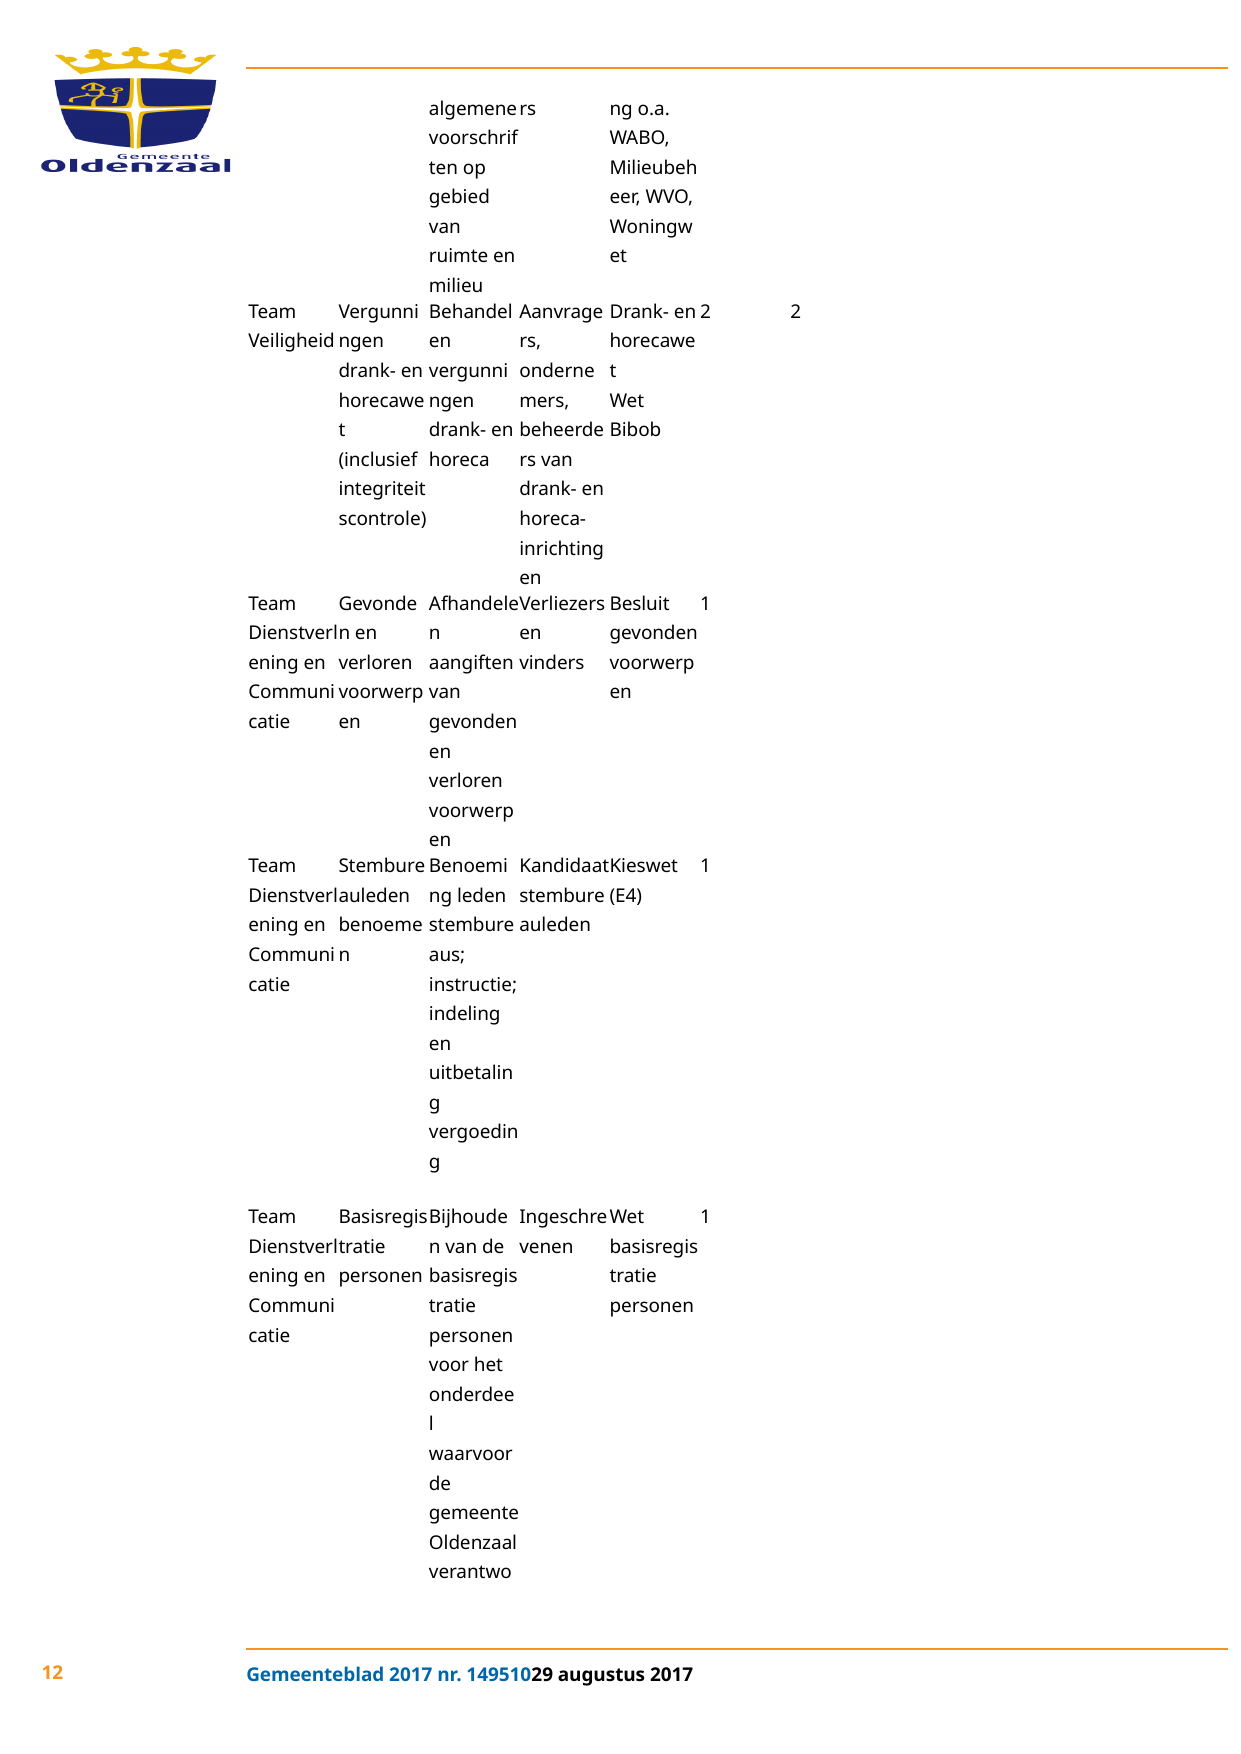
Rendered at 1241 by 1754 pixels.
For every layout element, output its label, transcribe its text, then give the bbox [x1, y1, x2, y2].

table_cell [881, 853, 971, 1203]
table_cell Bijhouden van de basisregistratie personen voor het onderdeel waarvoor de gemeente Oldenzaal verantwo [429, 1204, 519, 1584]
table_cell Kieswet (E4) [609, 853, 700, 1203]
table_cell Kandidaat stembureauleden [519, 853, 609, 1203]
table_cell [971, 590, 1061, 852]
table_cell [1061, 1204, 1152, 1584]
table_cell [700, 95, 790, 298]
table_cell [790, 853, 881, 1203]
table_cell [790, 95, 881, 298]
table_cell Verliezers en vinders [519, 590, 609, 852]
table_cell Team Dienstverlening en Communicatie [248, 853, 338, 1203]
table_cell Drank- en horecawet Wet Bibob [609, 298, 700, 590]
table_cell 2 [790, 298, 881, 590]
table_cell [971, 95, 1061, 298]
table_cell Benoeming leden stembureaus; instructie; indeling en uitbetaling vergoeding [429, 853, 519, 1203]
table_cell [881, 95, 971, 298]
table_cell ng o.a. WABO, Milieubeheer, WVO, Woningwet [609, 95, 700, 298]
table_cell Team Veiligheid [248, 298, 338, 590]
table_cell [248, 95, 338, 298]
table_cell [881, 1204, 971, 1584]
table_cell [790, 590, 881, 852]
table_cell [971, 1204, 1061, 1584]
picture [41, 47, 231, 172]
table_cell rs [519, 95, 609, 298]
table_cell Wet basisregistratie personen [609, 1204, 700, 1584]
table_cell [1061, 853, 1152, 1203]
table_cell [971, 298, 1061, 590]
table_cell Gevonden en verloren voorwerpen [338, 590, 429, 852]
table_cell Stembureauleden benoemen [338, 853, 429, 1203]
table_cell [338, 95, 429, 298]
table_cell 1 [700, 1204, 790, 1584]
table_cell 2 [700, 298, 790, 590]
table_cell 1 [700, 590, 790, 852]
table_cell Ingeschrevenen [519, 1204, 609, 1584]
table_cell Team Dienstverlening en Communicatie [248, 590, 338, 852]
table_cell [881, 298, 971, 590]
table_cell Basisregistratie personen [338, 1204, 429, 1584]
table_cell [1061, 590, 1152, 852]
table_cell [881, 590, 971, 852]
table_cell Vergunningen drank- en horecawet (inclusief integriteitscontrole) [338, 298, 429, 590]
table_cell Behandelen vergunningen drank- en horeca [429, 298, 519, 590]
table_cell Besluit gevonden voorwerpen [609, 590, 700, 852]
table_cell Aanvragers, ondernemers, beheerders van drank- en horeca-inrichtingen [519, 298, 609, 590]
table_cell algemene voorschriften op gebied van ruimte en milieu [429, 95, 519, 298]
table_cell Afhandelen aangiften van gevonden en verloren voorwerpen [429, 590, 519, 852]
table_cell Team Dienstverlening en Communicatie [248, 1204, 338, 1584]
table_cell [790, 1204, 881, 1584]
table_cell 1 [700, 853, 790, 1203]
table_cell [1061, 95, 1152, 298]
table_cell [1061, 298, 1152, 590]
table_cell [971, 853, 1061, 1203]
